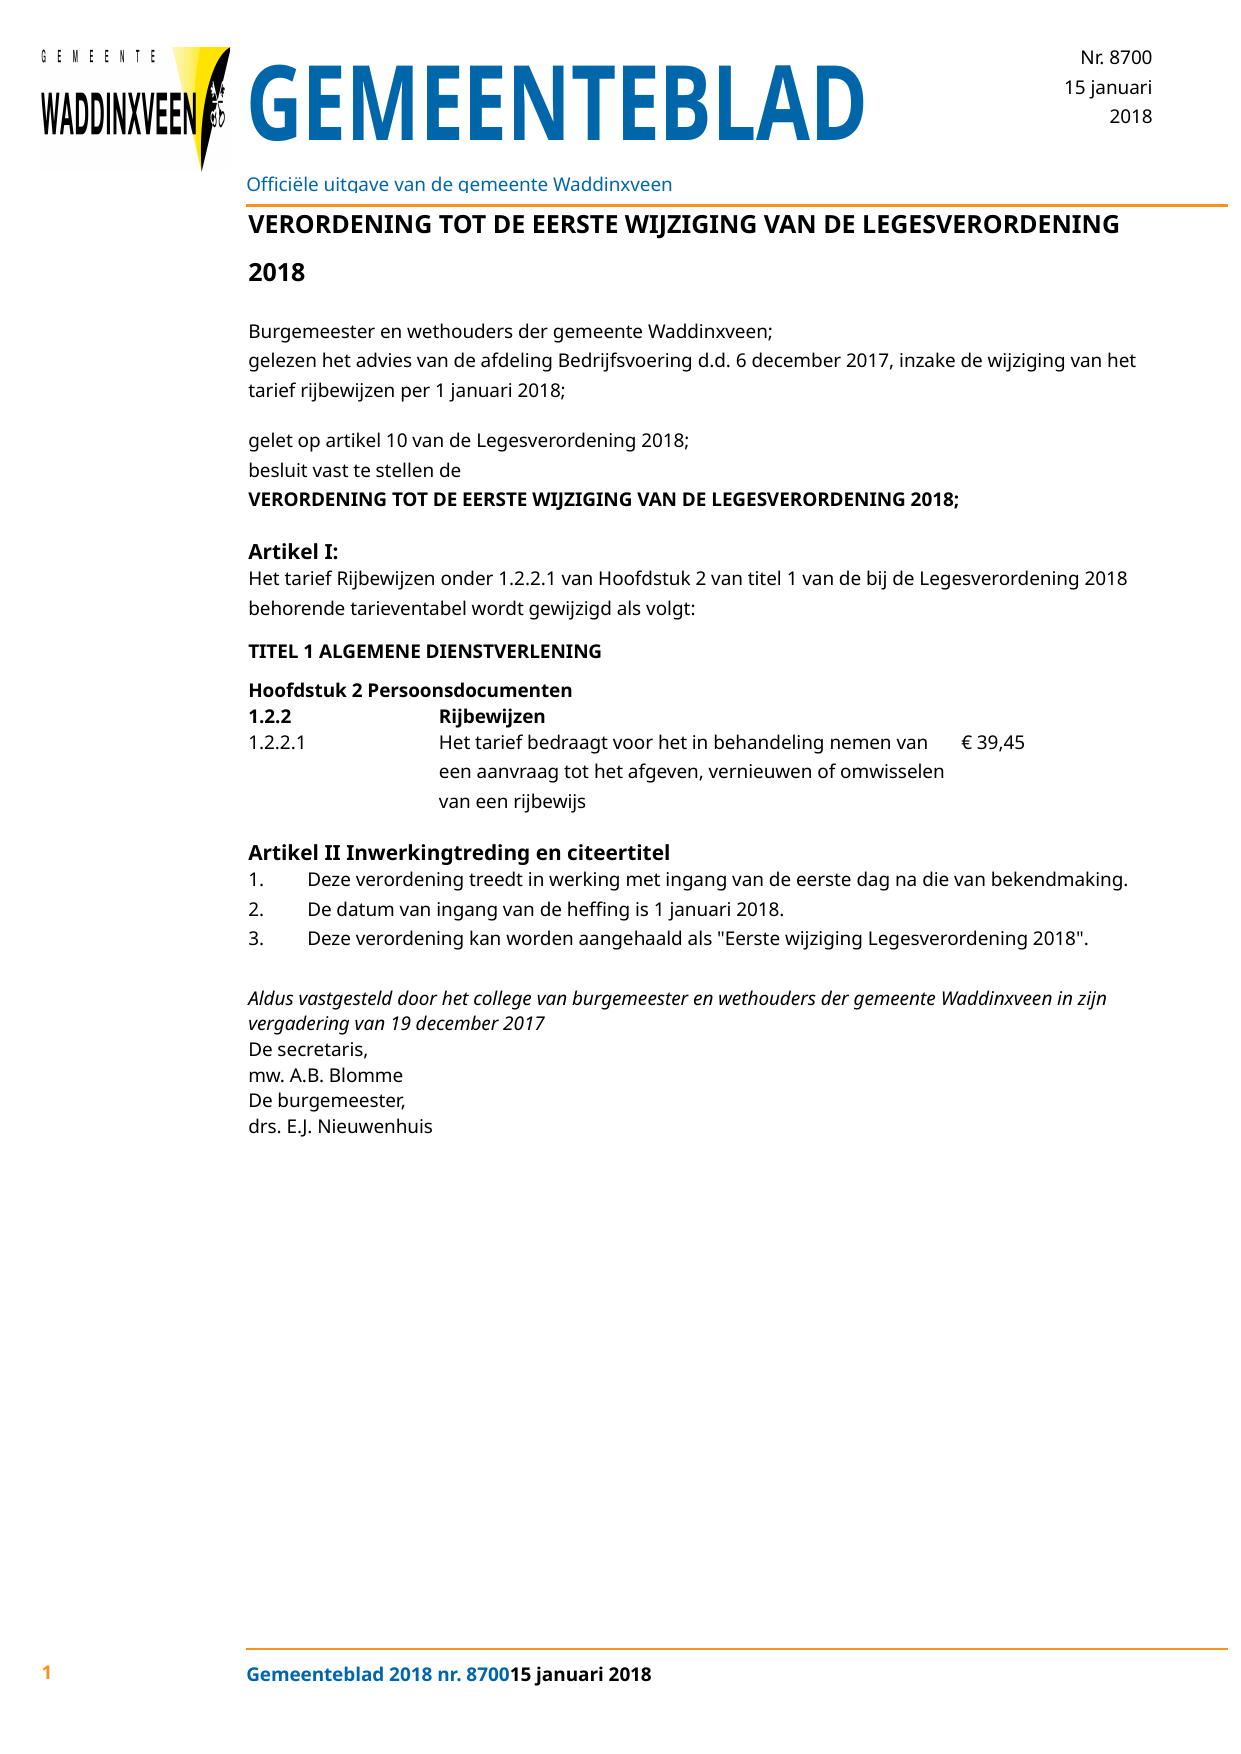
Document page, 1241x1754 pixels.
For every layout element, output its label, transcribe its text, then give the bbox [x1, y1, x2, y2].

table_cell 1.2.2.1 [248, 729, 439, 814]
text gelezen het advies van de afdeling Bedrijfsvoering d.d. 6 december 2017, inzake de wijziging van het tarief rijbewijzen per 1 januari 2018; [248, 347, 1152, 403]
table_cell € 39,45 [961, 729, 1152, 814]
text VERORDENING TOT DE EERSTE WIJZIGING VAN DE LEGESVERORDENING 2018 [248, 207, 1152, 288]
text De burgemeester, [248, 1088, 1152, 1113]
text De secretaris, [248, 1036, 1152, 1062]
text TITEL 1 ALGEMENE DIENSTVERLENING [248, 638, 1152, 664]
list Deze verordening kan worden aangehaald als "Eerste wijziging Legesverordening 2018". [248, 926, 1152, 951]
text Aldus vastgesteld door het college van burgemeester en wethouders der gemeente Waddinxveen in zijn vergadering van 19 december 2017 [248, 985, 1152, 1036]
text drs. E.J. Nieuwenhuis [248, 1113, 1152, 1139]
picture [41, 47, 231, 172]
text Artikel I: [248, 537, 1152, 565]
list De datum van ingang van de heffing is 1 januari 2018. [248, 896, 1152, 922]
text VERORDENING TOT DE EERSTE WIJZIGING VAN DE LEGESVERORDENING 2018; [248, 487, 1152, 512]
text besluit vast te stellen de [248, 457, 1152, 483]
table_header Rijbewijzen [439, 703, 961, 729]
text Artikel II Inwerkingtreding en citeertitel [248, 838, 1152, 866]
text mw. A.B. Blomme [248, 1062, 1152, 1088]
text gelet op artikel 10 van de Legesverordening 2018; [248, 427, 1152, 453]
list Deze verordening treedt in werking met ingang van de eerste dag na die van bekendmaking. [248, 866, 1152, 892]
table_header [961, 703, 1152, 729]
text Burgemeester en wethouders der gemeente Waddinxveen; [248, 318, 1152, 344]
table_header 1.2.2 [248, 703, 439, 729]
text Het tarief Rijbewijzen onder 1.2.2.1 van Hoofdstuk 2 van titel 1 van de bij de Legesverordening 2018 behorende tarieventabel wordt gewijzigd als volgt: [248, 565, 1152, 621]
table_cell Het tarief bedraagt voor het in behandeling nemen van een aanvraag tot het afgeven, vernieuwen of omwisselen van een rijbewijs [439, 729, 961, 814]
text Hoofdstuk 2 Persoonsdocumenten [248, 677, 1152, 703]
